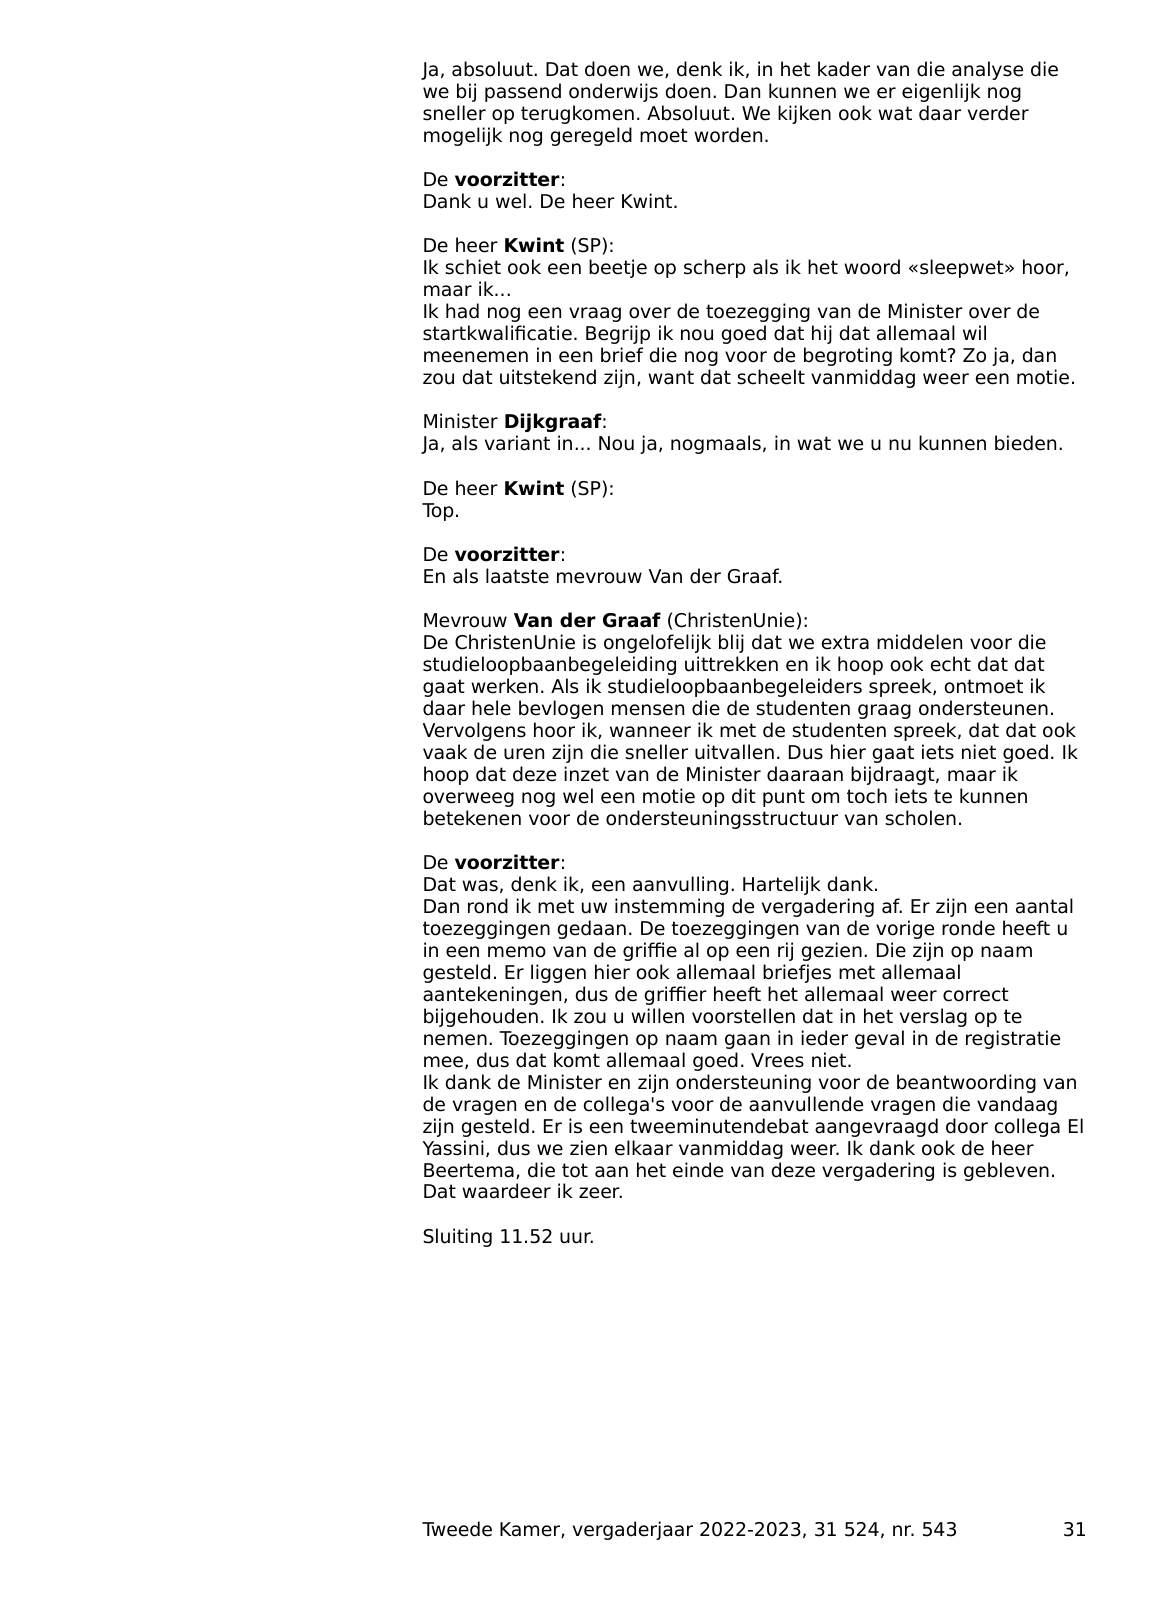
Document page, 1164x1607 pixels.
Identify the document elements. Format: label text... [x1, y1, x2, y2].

text Dat was, denk ik, een aanvulling. Hartelijk dank. [422, 874, 1087, 896]
text Mevrouw Van der Graaf (ChristenUnie): [422, 610, 1087, 632]
text De ChristenUnie is ongelofelijk blij dat we extra middelen voor die studieloopbaanbegeleiding uittrekken en ik hoop ook echt dat dat gaat werken. Als ik studieloopbaanbegeleiders spreek, ontmoet ik daar hele bevlogen mensen die de studenten graag ondersteunen. Vervolgens hoor ik, wanneer ik met de studenten spreek, dat dat ook vaak de uren zijn die sneller uitvallen. Dus hier gaat iets niet goed. Ik hoop dat deze inzet van de Minister daaraan bijdraagt, maar ik overweeg nog wel een motie op dit punt om toch iets te kunnen betekenen voor de ondersteuningsstructuur van scholen. [422, 632, 1087, 829]
text Dan rond ik met uw instemming de vergadering af. Er zijn een aantal toezeggingen gedaan. De toezeggingen van de vorige ronde heeft u in een memo van de griffie al op een rij gezien. Die zijn op naam gesteld. Er liggen hier ook allemaal briefjes met allemaal aantekeningen, dus de griffier heeft het allemaal weer correct bijgehouden. Ik zou u willen voorstellen dat in het verslag op te nemen. Toezeggingen op naam gaan in ieder geval in de registratie mee, dus dat komt allemaal goed. Vrees niet. [422, 896, 1087, 1072]
text Ja, absoluut. Dat doen we, denk ik, in het kader van die analyse die we bij passend onderwijs doen. Dan kunnen we er eigenlijk nog sneller op terugkomen. Absoluut. We kijken ook wat daar verder mogelijk nog geregeld moet worden. [422, 59, 1087, 147]
text Ik schiet ook een beetje op scherp als ik het woord «sleepwet» hoor, maar ik... [422, 257, 1087, 301]
text De voorzitter: [422, 544, 1087, 566]
text Ik dank de Minister en zijn ondersteuning voor de beantwoording van de vragen en de collega's voor de aanvullende vragen die vandaag zijn gesteld. Er is een tweeminutendebat aangevraagd door collega El Yassini, dus we zien elkaar vanmiddag weer. Ik dank ook de heer Beertema, die tot aan het einde van deze vergadering is gebleven. Dat waardeer ik zeer. [422, 1072, 1087, 1203]
text Dank u wel. De heer Kwint. [422, 191, 1087, 213]
text Top. [422, 499, 1087, 521]
text En als laatste mevrouw Van der Graaf. [422, 566, 1087, 588]
text De voorzitter: [422, 169, 1087, 191]
text Ja, als variant in... Nou ja, nogmaals, in wat we u nu kunnen bieden. [422, 433, 1087, 455]
text De heer Kwint (SP): [422, 477, 1087, 499]
text De voorzitter: [422, 852, 1087, 874]
text Sluiting 11.52 uur. [422, 1226, 1087, 1248]
text Ik had nog een vraag over de toezegging van de Minister over de startkwalificatie. Begrijp ik nou goed dat hij dat allemaal wil meenemen in een brief die nog voor de begroting komt? Zo ja, dan zou dat uitstekend zijn, want dat scheelt vanmiddag weer een motie. [422, 301, 1087, 389]
text Minister Dijkgraaf: [422, 411, 1087, 433]
text De heer Kwint (SP): [422, 235, 1087, 257]
